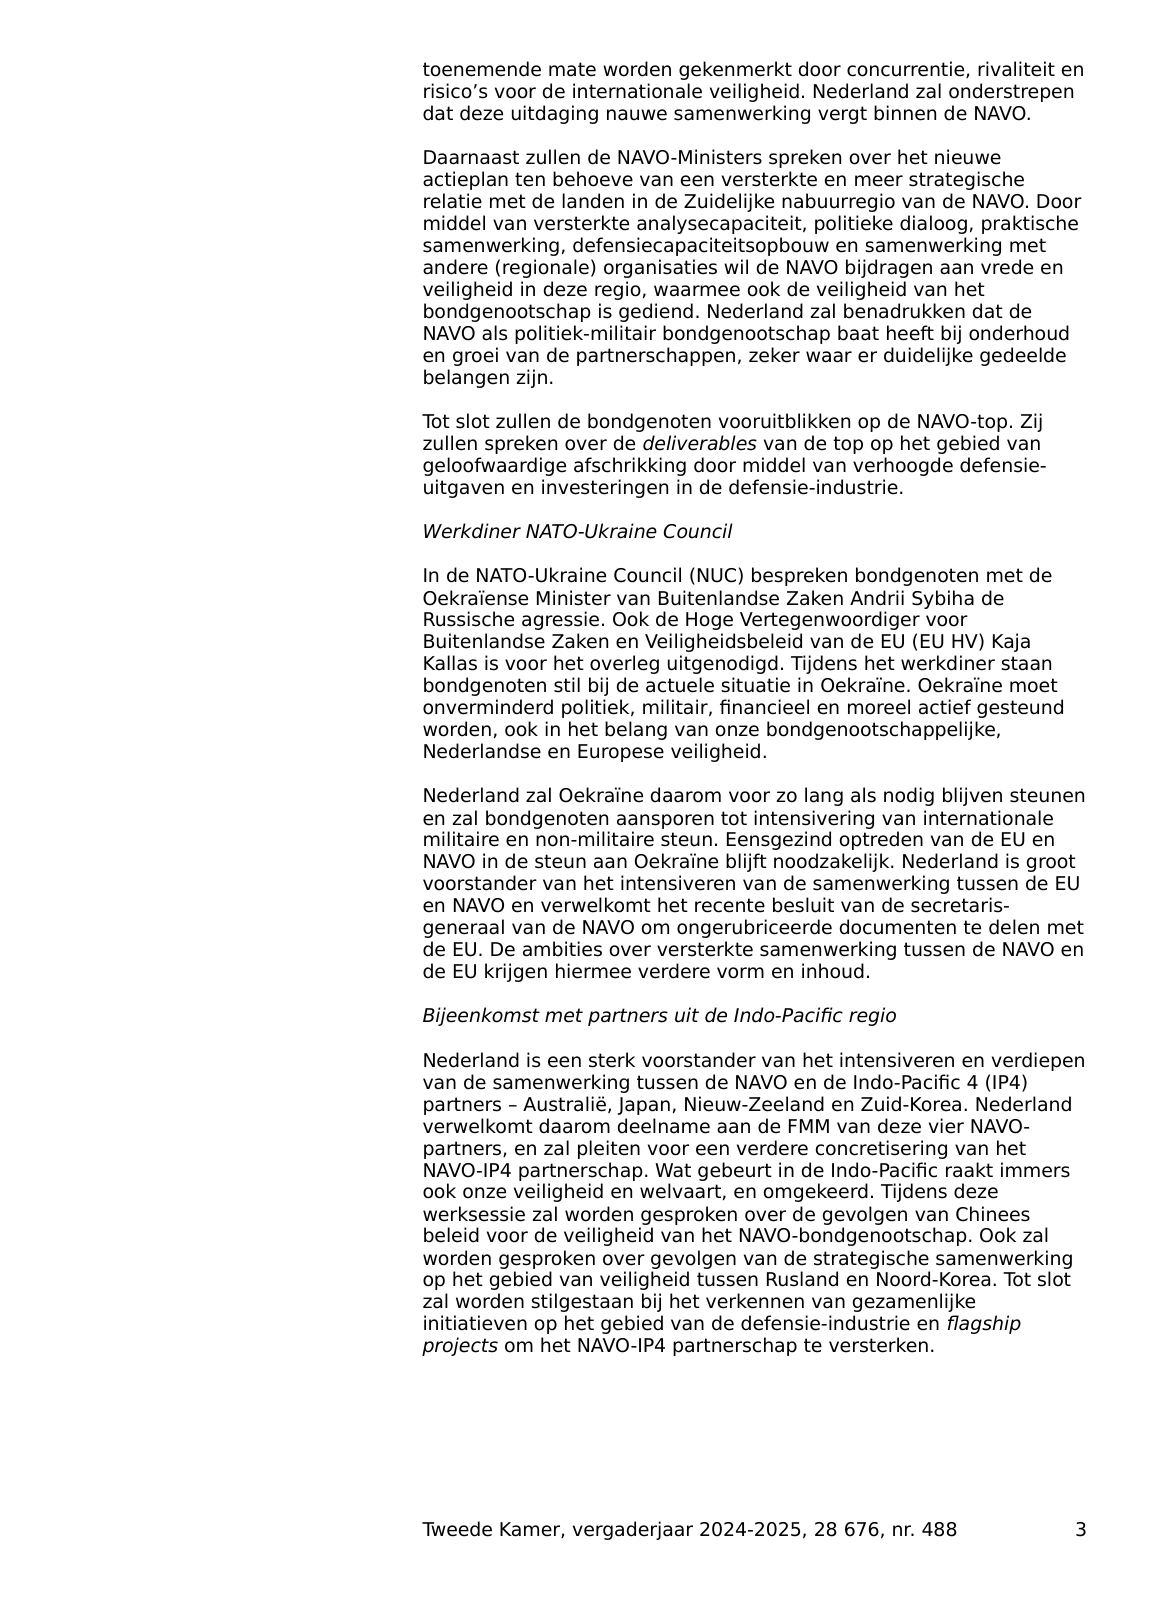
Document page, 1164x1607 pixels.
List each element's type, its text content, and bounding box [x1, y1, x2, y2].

subtitle Werkdiner NATO-Ukraine Council [422, 521, 1087, 543]
text Daarnaast zullen de NAVO-Ministers spreken over het nieuwe actieplan ten behoeve van een versterkte en meer strategische relatie met de landen in de Zuidelijke nabuurregio van de NAVO. Door middel van versterkte analysecapaciteit, politieke dialoog, praktische samenwerking, defensiecapaciteitsopbouw en samenwerking met andere (regionale) organisaties wil de NAVO bijdragen aan vrede en veiligheid in deze regio, waarmee ook de veiligheid van het bondgenootschap is gediend. Nederland zal benadrukken dat de NAVO als politiek-militair bondgenootschap baat heeft bij onderhoud en groei van de partnerschappen, zeker waar er duidelijke gedeelde belangen zijn. [422, 147, 1087, 389]
text Tot slot zullen de bondgenoten vooruitblikken op de NAVO-top. Zij zullen spreken over de deliverables van de top op het gebied van geloofwaardige afschrikking door middel van verhoogde defensie-uitgaven en investeringen in de defensie-industrie. [422, 411, 1087, 499]
text toenemende mate worden gekenmerkt door concurrentie, rivaliteit en risico’s voor de internationale veiligheid. Nederland zal onderstrepen dat deze uitdaging nauwe samenwerking vergt binnen de NAVO. [422, 59, 1087, 125]
text Nederland is een sterk voorstander van het intensiveren en verdiepen van de samenwerking tussen de NAVO en de Indo-Pacific 4 (IP4) partners – Australië, Japan, Nieuw-Zeeland en Zuid-Korea. Nederland verwelkomt daarom deelname aan de FMM van deze vier NAVO-partners, en zal pleiten voor een verdere concretisering van het NAVO-IP4 partnerschap. Wat gebeurt in de Indo-Pacific raakt immers ook onze veiligheid en welvaart, en omgekeerd. Tijdens deze werksessie zal worden gesproken over de gevolgen van Chinees beleid voor de veiligheid van het NAVO-bondgenootschap. Ook zal worden gesproken over gevolgen van de strategische samenwerking op het gebied van veiligheid tussen Rusland en Noord-Korea. Tot slot zal worden stilgestaan bij het verkennen van gezamenlijke initiatieven op het gebied van de defensie-industrie en flagship projects om het NAVO-IP4 partnerschap te versterken. [422, 1049, 1087, 1357]
text Nederland zal Oekraïne daarom voor zo lang als nodig blijven steunen en zal bondgenoten aansporen tot intensivering van internationale militaire en non-militaire steun. Eensgezind optreden van de EU en NAVO in de steun aan Oekraïne blijft noodzakelijk. Nederland is groot voorstander van het intensiveren van de samenwerking tussen de EU en NAVO en verwelkomt het recente besluit van de secretaris-generaal van de NAVO om ongerubriceerde documenten te delen met de EU. De ambities over versterkte samenwerking tussen de NAVO en de EU krijgen hiermee verdere vorm en inhoud. [422, 785, 1087, 983]
subtitle Bijeenkomst met partners uit de Indo-Pacific regio [422, 1005, 1087, 1027]
text In de NATO-Ukraine Council (NUC) bespreken bondgenoten met de Oekraïense Minister van Buitenlandse Zaken Andrii Sybiha de Russische agressie. Ook de Hoge Vertegenwoordiger voor Buitenlandse Zaken en Veiligheidsbeleid van de EU (EU HV) Kaja Kallas is voor het overleg uitgenodigd. Tijdens het werkdiner staan bondgenoten stil bij de actuele situatie in Oekraïne. Oekraïne moet onverminderd politiek, militair, financieel en moreel actief gesteund worden, ook in het belang van onze bondgenootschappelijke, Nederlandse en Europese veiligheid. [422, 565, 1087, 763]
